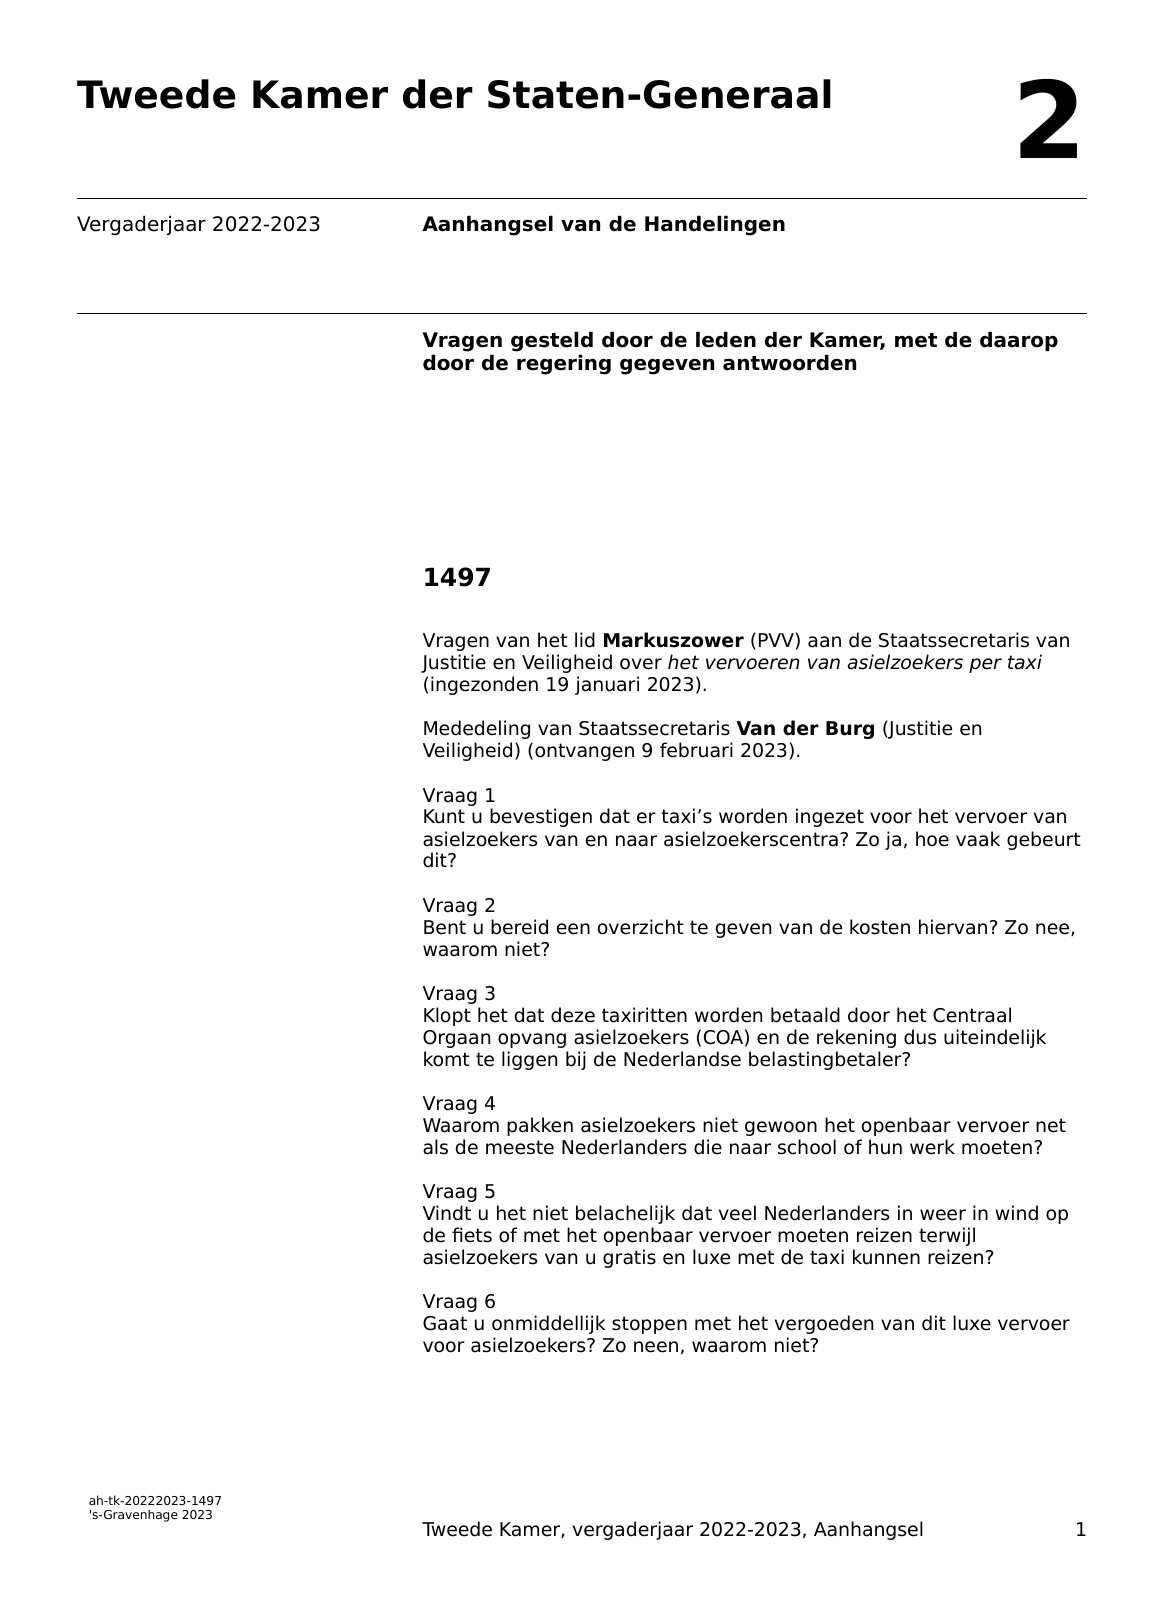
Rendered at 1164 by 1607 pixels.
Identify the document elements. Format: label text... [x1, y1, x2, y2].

text Waarom pakken asielzoekers niet gewoon het openbaar vervoer net als de meeste Nederlanders die naar school of hun werk moeten? [422, 1115, 1087, 1159]
table_cell Aanhangsel van de Handelingen [422, 199, 1087, 313]
text Vindt u het niet belachelijk dat veel Nederlanders in weer in wind op de fiets of met het openbaar vervoer moeten reizen terwijl asielzoekers van u gratis en luxe met de taxi kunnen reizen? [422, 1203, 1087, 1269]
text Vraag 4 [422, 1093, 1087, 1115]
table_cell [77, 314, 422, 375]
text Bent u bereid een overzicht te geven van de kosten hiervan? Zo nee, waarom niet? [422, 917, 1087, 961]
table_cell Vergaderjaar 2022-2023 [77, 199, 422, 313]
text Vraag 3 [422, 983, 1087, 1005]
text Vragen van het lid Markuszower (PVV) aan de Staatssecretaris van Justitie en Veiligheid over het vervoeren van asielzoekers per taxi (ingezonden 19 januari 2023). [422, 630, 1087, 696]
text Vraag 1 [422, 784, 1087, 806]
text 's-Gravenhage 2023 [88, 1508, 323, 1522]
text Mededeling van Staatssecretaris Van der Burg (Justitie en Veiligheid) (ontvangen 9 februari 2023). [422, 718, 1087, 762]
text Gaat u onmiddellijk stoppen met het vergoeden van dit luxe vervoer voor asielzoekers? Zo neen, waarom niet? [422, 1313, 1087, 1357]
text Vraag 5 [422, 1181, 1087, 1203]
text Vraag 6 [422, 1291, 1087, 1313]
text Kunt u bevestigen dat er taxi’s worden ingezet voor het vervoer van asielzoekers van en naar asielzoekerscentra? Zo ja, hoe vaak gebeurt dit? [422, 806, 1087, 872]
table_header Tweede Kamer der Staten-Generaal [77, 59, 886, 198]
text Vraag 2 [422, 894, 1087, 917]
text 1497 [422, 563, 1087, 592]
text ah-tk-20222023-1497 [88, 1494, 323, 1508]
table_cell Vragen gesteld door de leden der Kamer, met de daarop door de regering gegeven antwoorden [422, 314, 1087, 375]
text Klopt het dat deze taxiritten worden betaald door het Centraal Orgaan opvang asielzoekers (COA) en de rekening dus uiteindelijk komt te liggen bij de Nederlandse belastingbetaler? [422, 1005, 1087, 1071]
table_header 2 [886, 59, 1087, 198]
